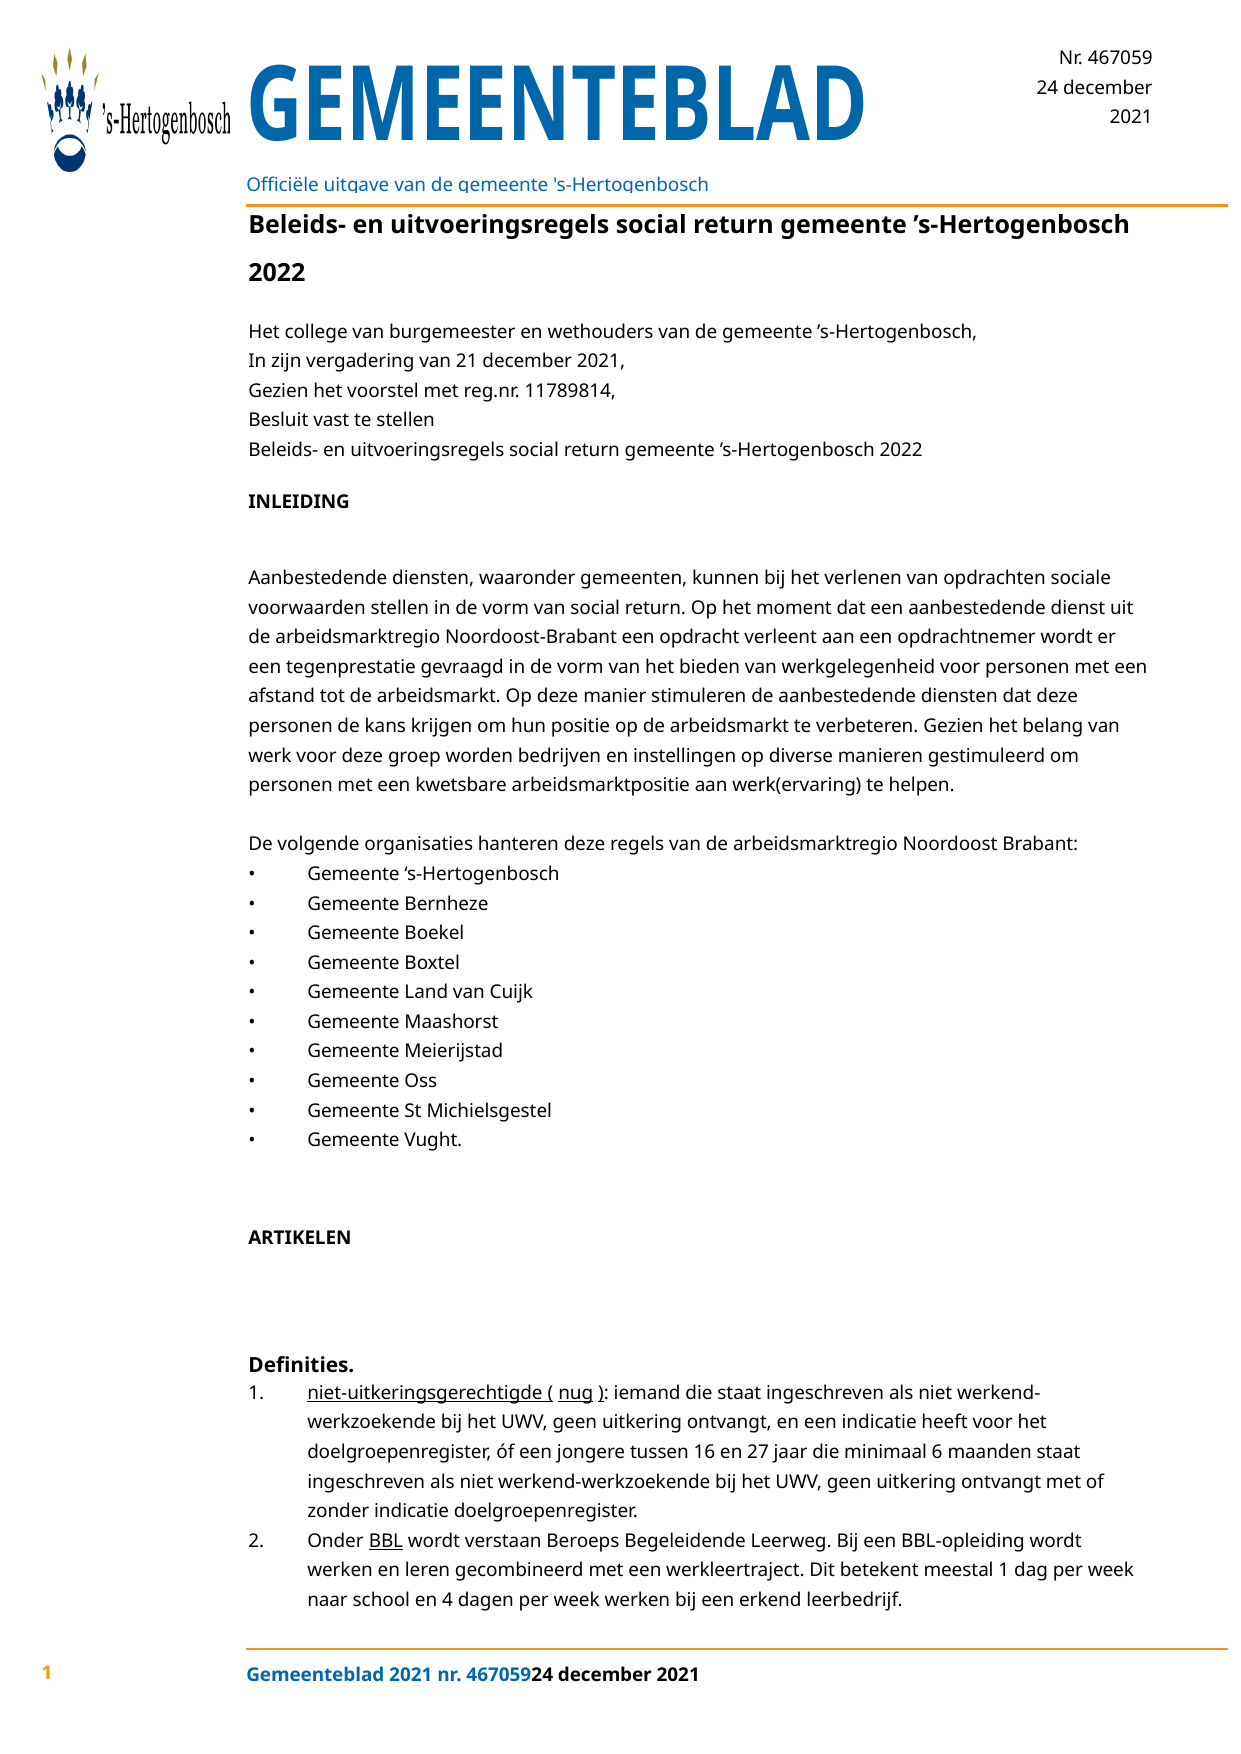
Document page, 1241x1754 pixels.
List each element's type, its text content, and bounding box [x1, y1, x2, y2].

list Gemeente Boxtel [248, 949, 1152, 975]
text ARTIKELEN [248, 1222, 1152, 1251]
text Beleids- en uitvoeringsregels social return gemeente ’s-Hertogenbosch 2022 [248, 436, 1152, 462]
list Gemeente Oss [248, 1067, 1152, 1093]
picture [41, 47, 231, 172]
list Onder BBL wordt verstaan Beroeps Begeleidende Leerweg. Bij een BBL-opleiding wordt werken en leren gecombineerd met een werkleertraject. Dit betekent meestal 1 dag per week naar school en 4 dagen per week werken bij een erkend leerbedrijf. [248, 1527, 1152, 1612]
text Het college van burgemeester en wethouders van de gemeente ’s-Hertogenbosch, [248, 318, 1152, 344]
text INLEIDING [248, 487, 1152, 515]
list niet-uitkeringsgerechtigde ( nug ): iemand die staat ingeschreven als niet werkend-werkzoekende bij het UWV, geen uitkering ontvangt, en een indicatie heeft voor het doelgroepenregister, óf een jongere tussen 16 en 27 jaar die minimaal 6 maanden staat ingeschreven als niet werkend-werkzoekende bij het UWV, geen uitkering ontvangt met of zonder indicatie doelgroepenregister. [248, 1379, 1152, 1523]
text Definities. [248, 1351, 1152, 1379]
text Aanbestedende diensten, waaronder gemeenten, kunnen bij het verlenen van opdrachten sociale voorwaarden stellen in de vorm van social return. Op het moment dat een aanbestedende dienst uit de arbeidsmarktregio Noordoost-Brabant een opdracht verleent aan een opdrachtnemer wordt er een tegenprestatie gevraagd in de vorm van het bieden van werkgelegenheid voor personen met een afstand tot de arbeidsmarkt. Op deze manier stimuleren de aanbestedende diensten dat deze personen de kans krijgen om hun positie op de arbeidsmarkt te verbeteren. Gezien het belang van werk voor deze groep worden bedrijven en instellingen op diverse manieren gestimuleerd om personen met een kwetsbare arbeidsmarktpositie aan werk(ervaring) te helpen. [248, 564, 1152, 797]
list Gemeente Bernheze [248, 890, 1152, 916]
text De volgende organisaties hanteren deze regels van de arbeidsmarktregio Noordoost Brabant: [248, 831, 1152, 856]
list Gemeente ‘s-Hertogenbosch [248, 860, 1152, 886]
text Beleids- en uitvoeringsregels social return gemeente ’s-Hertogenbosch 2022 [248, 207, 1152, 288]
list Gemeente Maashorst [248, 1008, 1152, 1034]
list Gemeente St Michielsgestel [248, 1097, 1152, 1123]
list Gemeente Boekel [248, 919, 1152, 945]
text Gezien het voorstel met reg.nr. 11789814, [248, 377, 1152, 403]
text In zijn vergadering van 21 december 2021, [248, 347, 1152, 373]
list Gemeente Land van Cuijk [248, 978, 1152, 1004]
list Gemeente Meierijstad [248, 1038, 1152, 1063]
list Gemeente Vught. [248, 1126, 1152, 1152]
text Besluit vast te stellen [248, 407, 1152, 432]
